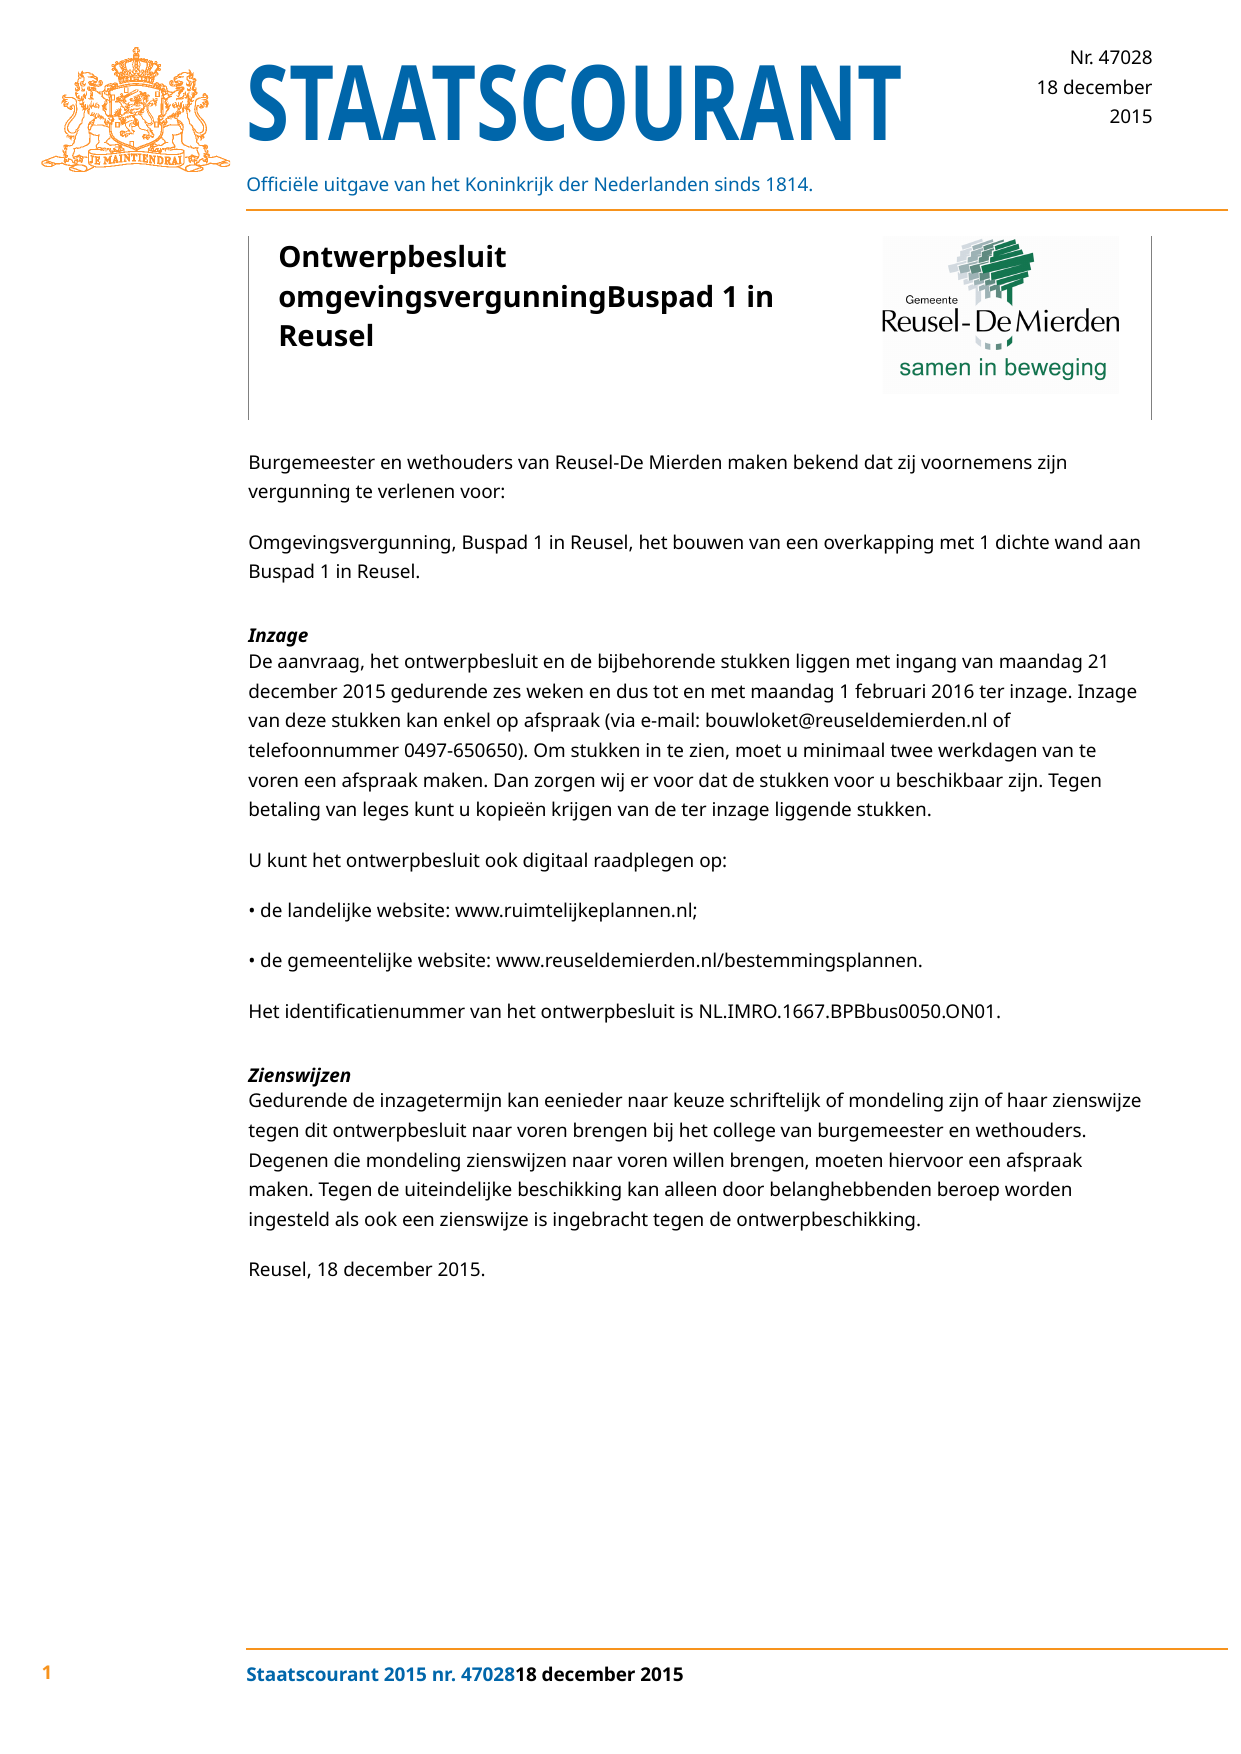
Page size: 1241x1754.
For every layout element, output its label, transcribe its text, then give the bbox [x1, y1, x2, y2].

text Reusel, 18 december 2015. [248, 1256, 1152, 1282]
table_header Ontwerpbesluit omgevingsvergunningBuspad 1 in Reusel [249, 236, 850, 420]
text Inzage [248, 623, 1152, 648]
text Omgevingsvergunning, Buspad 1 in Reusel, het bouwen van een overkapping met 1 dichte wand aan Buspad 1 in Reusel. [248, 529, 1152, 584]
text Burgemeester en wethouders van Reusel-De Mierden maken bekend dat zij voornemens zijn vergunning te verlenen voor: [248, 449, 1152, 504]
text U kunt het ontwerpbesluit ook digitaal raadplegen op: [248, 847, 1152, 872]
table_header [850, 236, 1151, 420]
text Het identificatienummer van het ontwerpbesluit is NL.IMRO.1667.BPBbus0050.ON01. [248, 998, 1152, 1024]
picture [41, 47, 231, 172]
text De aanvraag, het ontwerpbesluit en de bijbehorende stukken liggen met ingang van maandag 21 december 2015 gedurende zes weken en dus tot en met maandag 1 februari 2016 ter inzage. Inzage van deze stukken kan enkel op afspraak (via e-mail: bouwloket@reuseldemierden.nl of telefoonnummer 0497-650650). Om stukken in te zien, moet u minimaal twee werkdagen van te voren een afspraak maken. Dan zorgen wij er voor dat de stukken voor u beschikbaar zijn. Tegen betaling van leges kunt u kopieën krijgen van de ter inzage liggende stukken. [248, 648, 1152, 822]
text • de landelijke website: www.ruimtelijkeplannen.nl; [248, 897, 1152, 923]
text Gedurende de inzagetermijn kan eenieder naar keuze schriftelijk of mondeling zijn of haar zienswijze tegen dit ontwerpbesluit naar voren brengen bij het college van burgemeester en wethouders. Degenen die mondeling zienswijzen naar voren willen brengen, moeten hiervoor een afspraak maken. Tegen de uiteindelijke beschikking kan alleen door belanghebbenden beroep worden ingesteld als ook een zienswijze is ingebracht tegen de ontwerpbeschikking. [248, 1088, 1152, 1232]
text Zienswijzen [248, 1062, 1152, 1088]
picture [882, 236, 1119, 394]
text • de gemeentelijke website: www.reuseldemierden.nl/bestemmingsplannen. [248, 948, 1152, 973]
